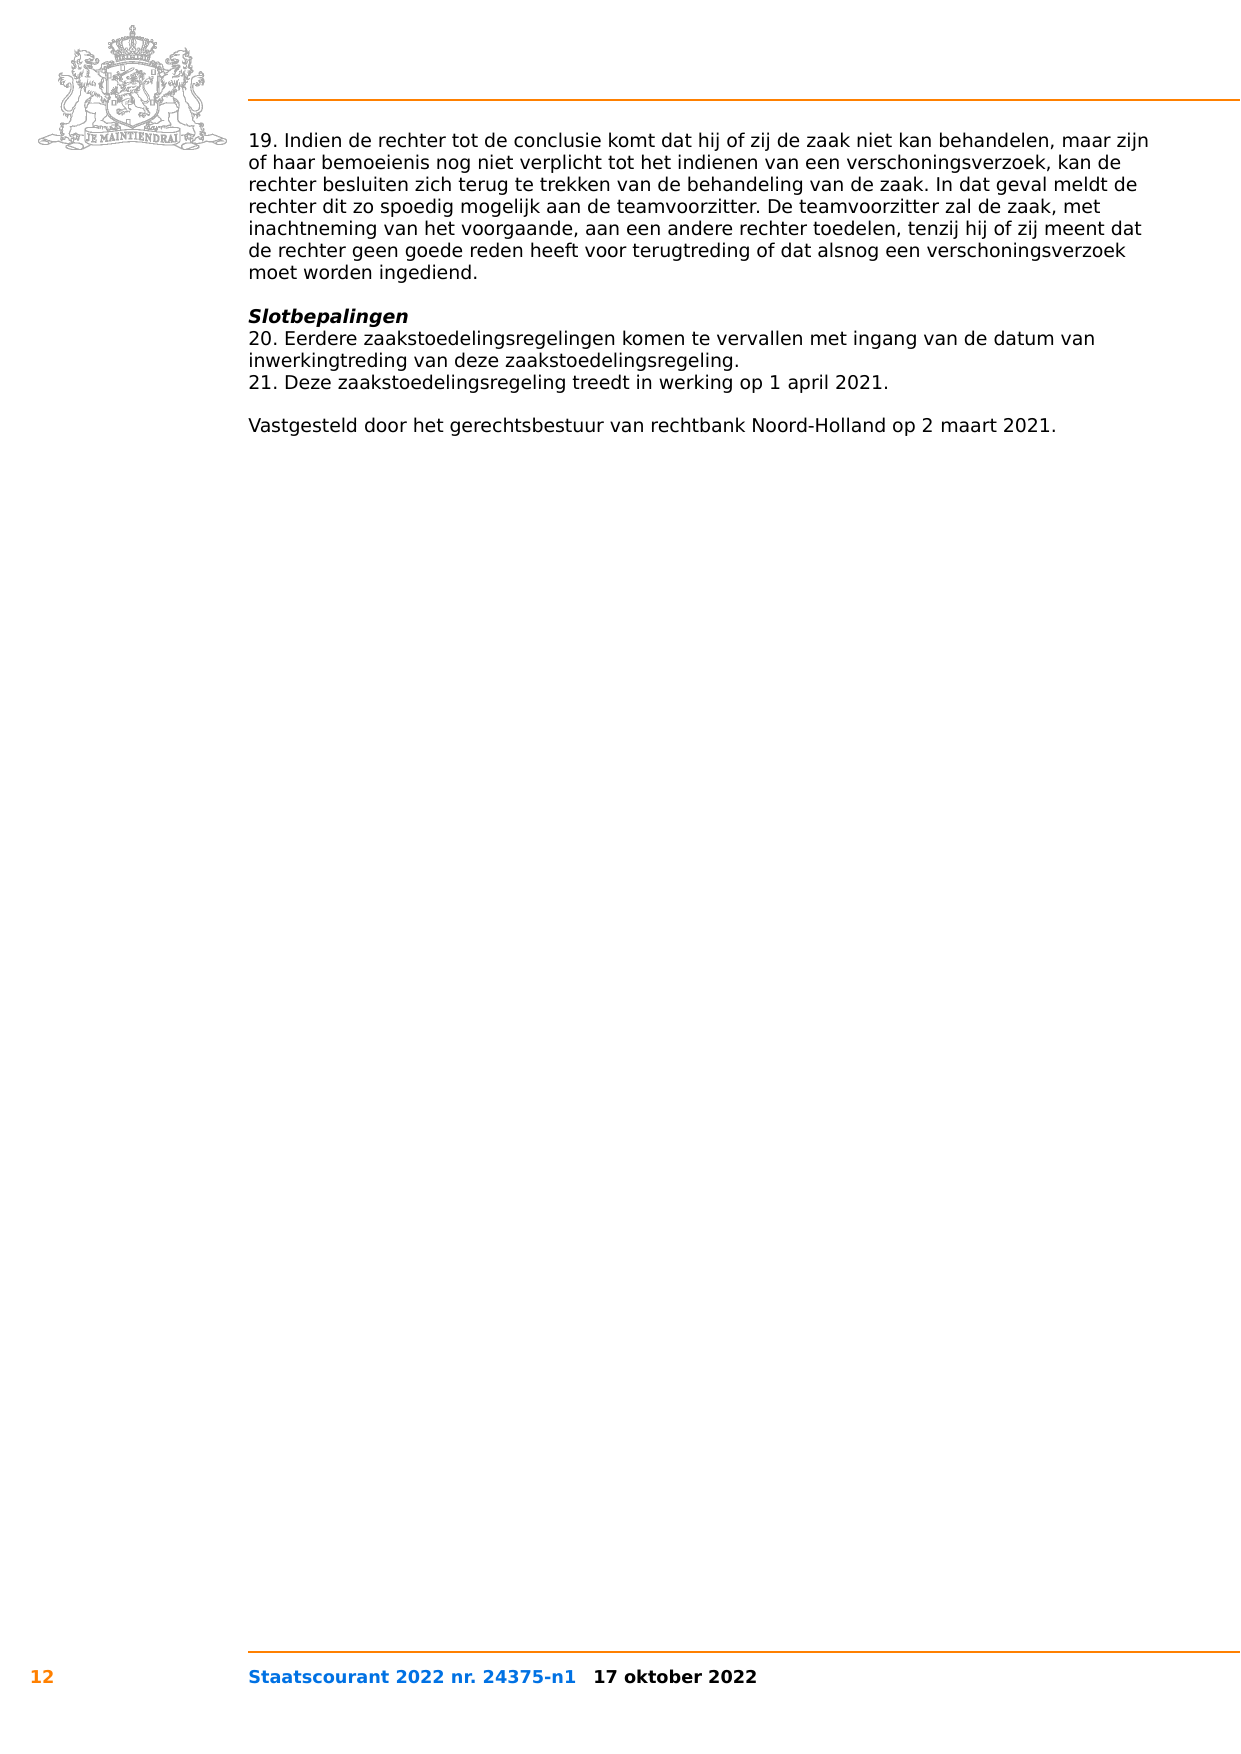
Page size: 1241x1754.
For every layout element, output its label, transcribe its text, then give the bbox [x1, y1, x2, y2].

text 20. Eerdere zaakstoedelingsregelingen komen te vervallen met ingang van de datum van inwerkingtreding van deze zaakstoedelingsregeling. [248, 328, 1163, 372]
text 21. Deze zaakstoedelingsregeling treedt in werking op 1 april 2021. [248, 372, 1163, 393]
picture [38, 25, 227, 150]
subtitle Slotbepalingen [248, 306, 1163, 328]
text Vastgesteld door het gerechtsbestuur van rechtbank Noord-Holland op 2 maart 2021. [248, 415, 1163, 437]
text 19. Indien de rechter tot de conclusie komt dat hij of zij de zaak niet kan behandelen, maar zijn of haar bemoeienis nog niet verplicht tot het indienen van een verschoningsverzoek, kan de rechter besluiten zich terug te trekken van de behandeling van de zaak. In dat geval meldt de rechter dit zo spoedig mogelijk aan de teamvoorzitter. De teamvoorzitter zal de zaak, met inachtneming van het voorgaande, aan een andere rechter toedelen, tenzij hij of zij meent dat de rechter geen goede reden heeft voor terugtreding of dat alsnog een verschoningsverzoek moet worden ingediend. [248, 130, 1163, 284]
